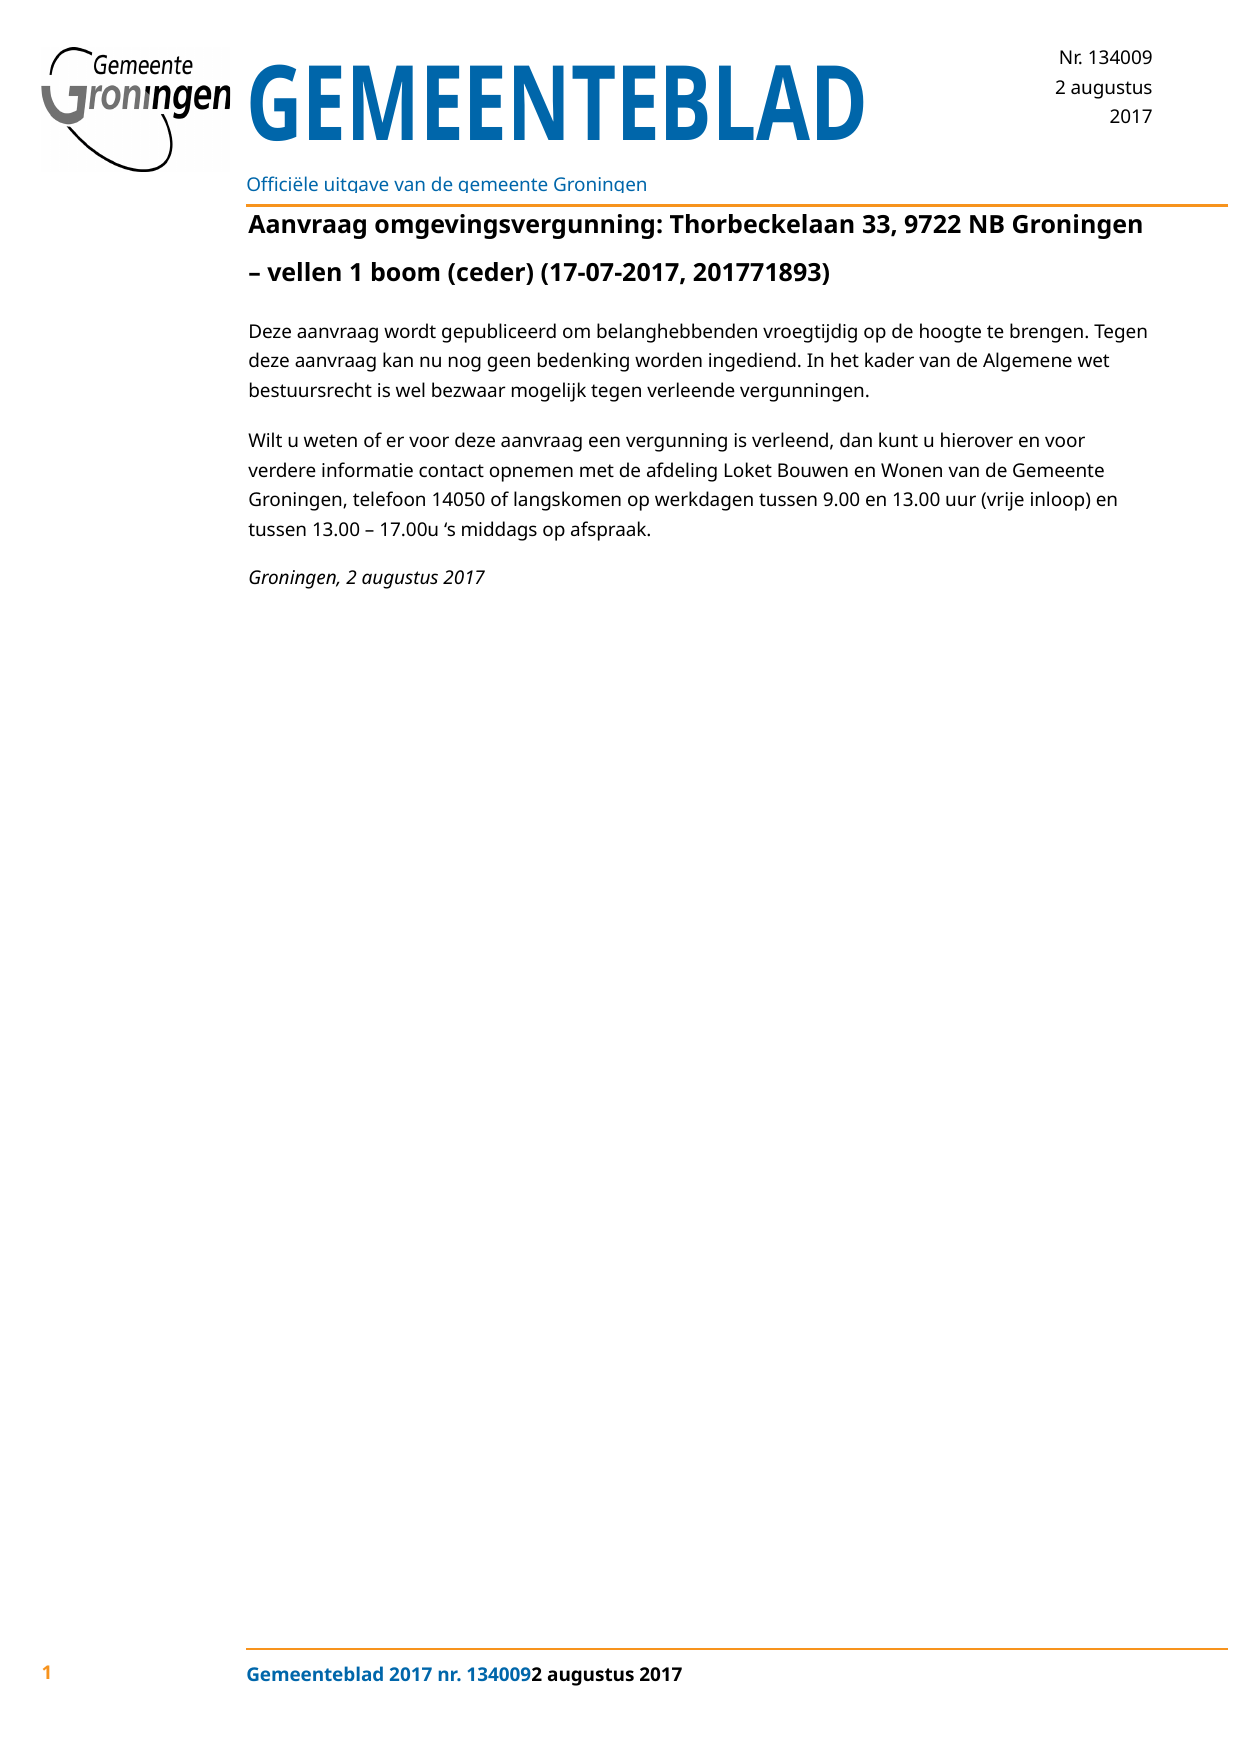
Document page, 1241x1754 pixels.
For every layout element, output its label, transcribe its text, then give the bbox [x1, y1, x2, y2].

text Wilt u weten of er voor deze aanvraag een vergunning is verleend, dan kunt u hierover en voor verdere informatie contact opnemen met de afdeling Loket Bouwen en Wonen van de Gemeente Groningen, telefoon 14050 of langskomen op werkdagen tussen 9.00 en 13.00 uur (vrije inloop) en tussen 13.00 – 17.00u ‘s middags op afspraak. [248, 427, 1152, 542]
text Deze aanvraag wordt gepubliceerd om belanghebbenden vroegtijdig op de hoogte te brengen. Tegen deze aanvraag kan nu nog geen bedenking worden ingediend. In het kader van de Algemene wet bestuursrecht is wel bezwaar mogelijk tegen verleende vergunningen. [248, 318, 1152, 403]
picture [41, 47, 231, 172]
text Groningen, 2 augustus 2017 [248, 564, 1152, 590]
text Aanvraag omgevingsvergunning: Thorbeckelaan 33, 9722 NB Groningen – vellen 1 boom (ceder) (17-07-2017, 201771893) [248, 207, 1152, 288]
